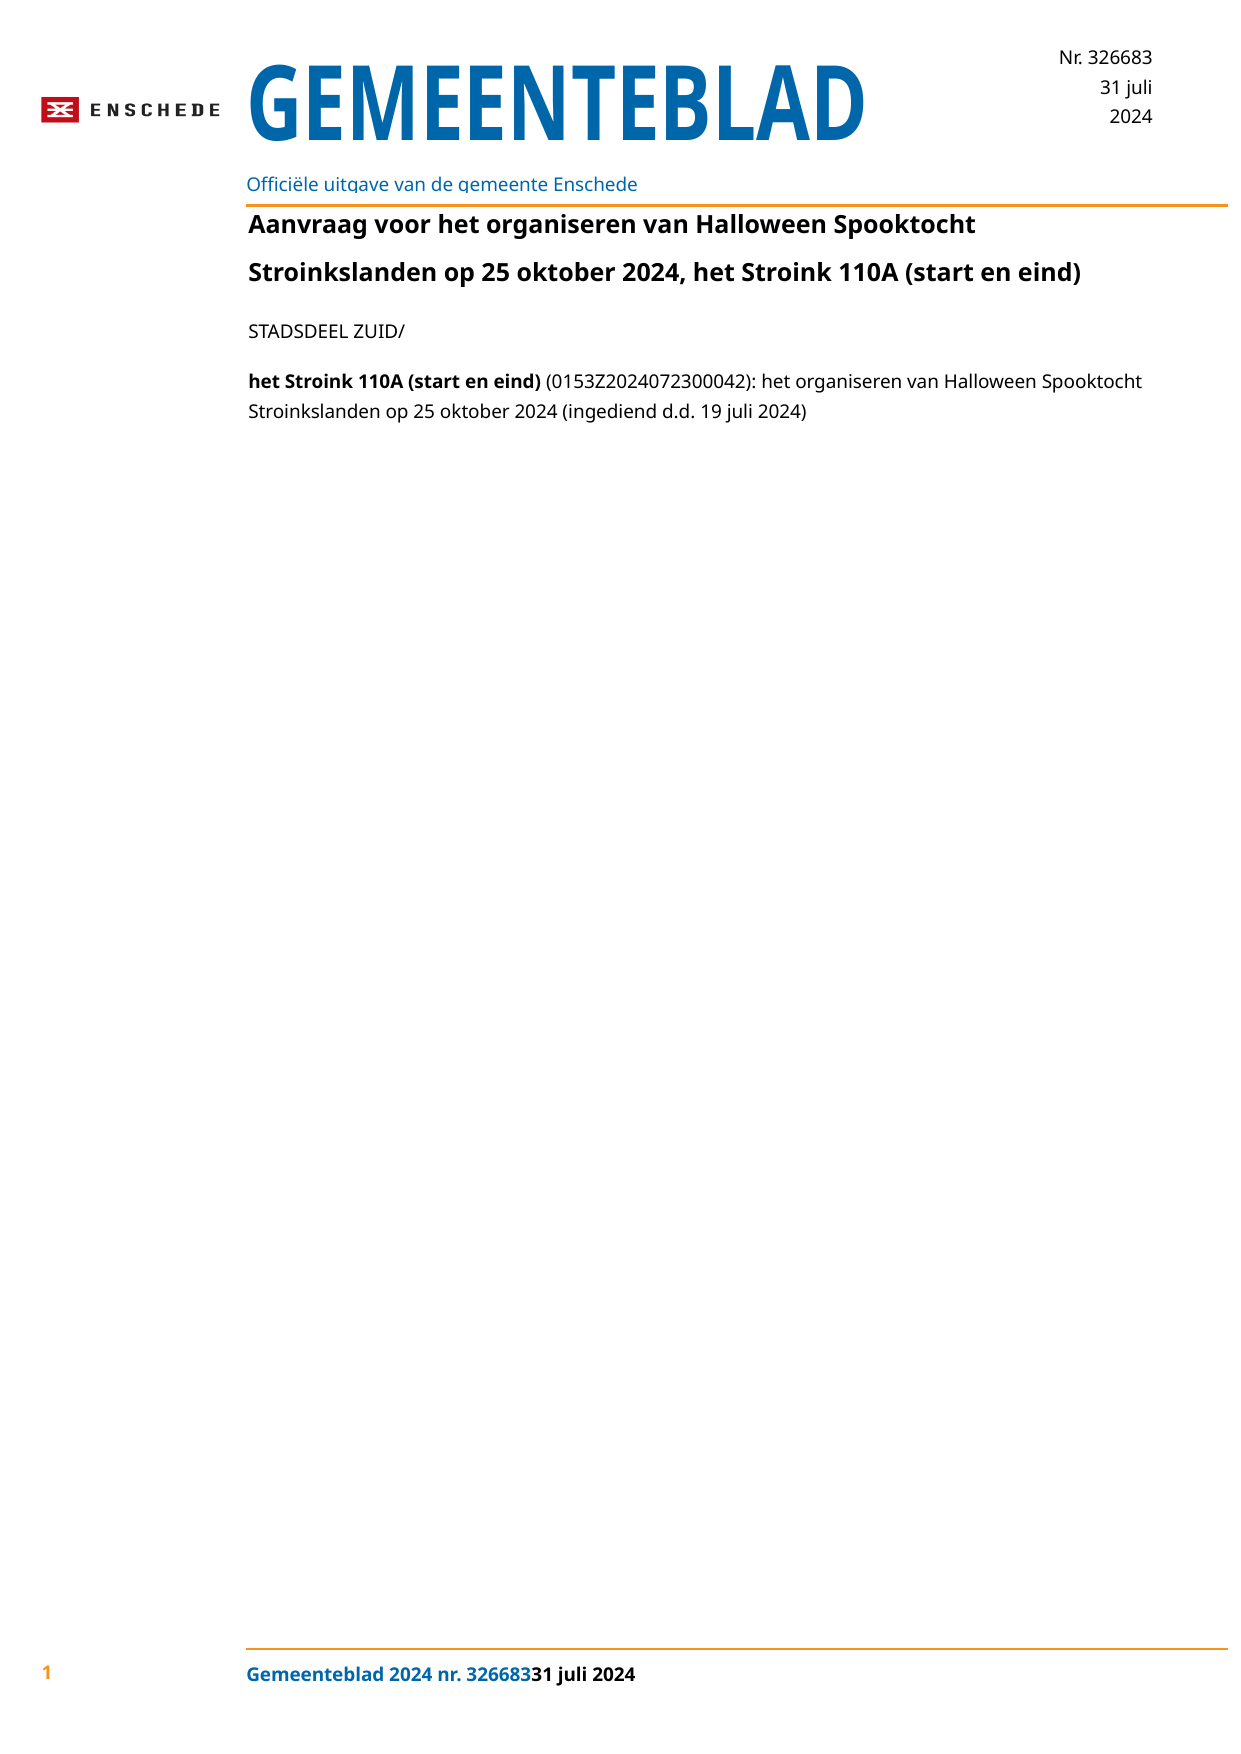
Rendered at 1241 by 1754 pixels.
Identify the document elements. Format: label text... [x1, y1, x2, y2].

text Aanvraag voor het organiseren van Halloween Spooktocht Stroinkslanden op 25 oktober 2024, het Stroink 110A (start en eind) [248, 207, 1152, 288]
text het Stroink 110A (start en eind) (0153Z2024072300042): het organiseren van Halloween Spooktocht Stroinkslanden op 25 oktober 2024 (ingediend d.d. 19 juli 2024) [248, 368, 1152, 424]
picture [41, 47, 231, 172]
text STADSDEEL ZUID/ [248, 318, 1152, 344]
